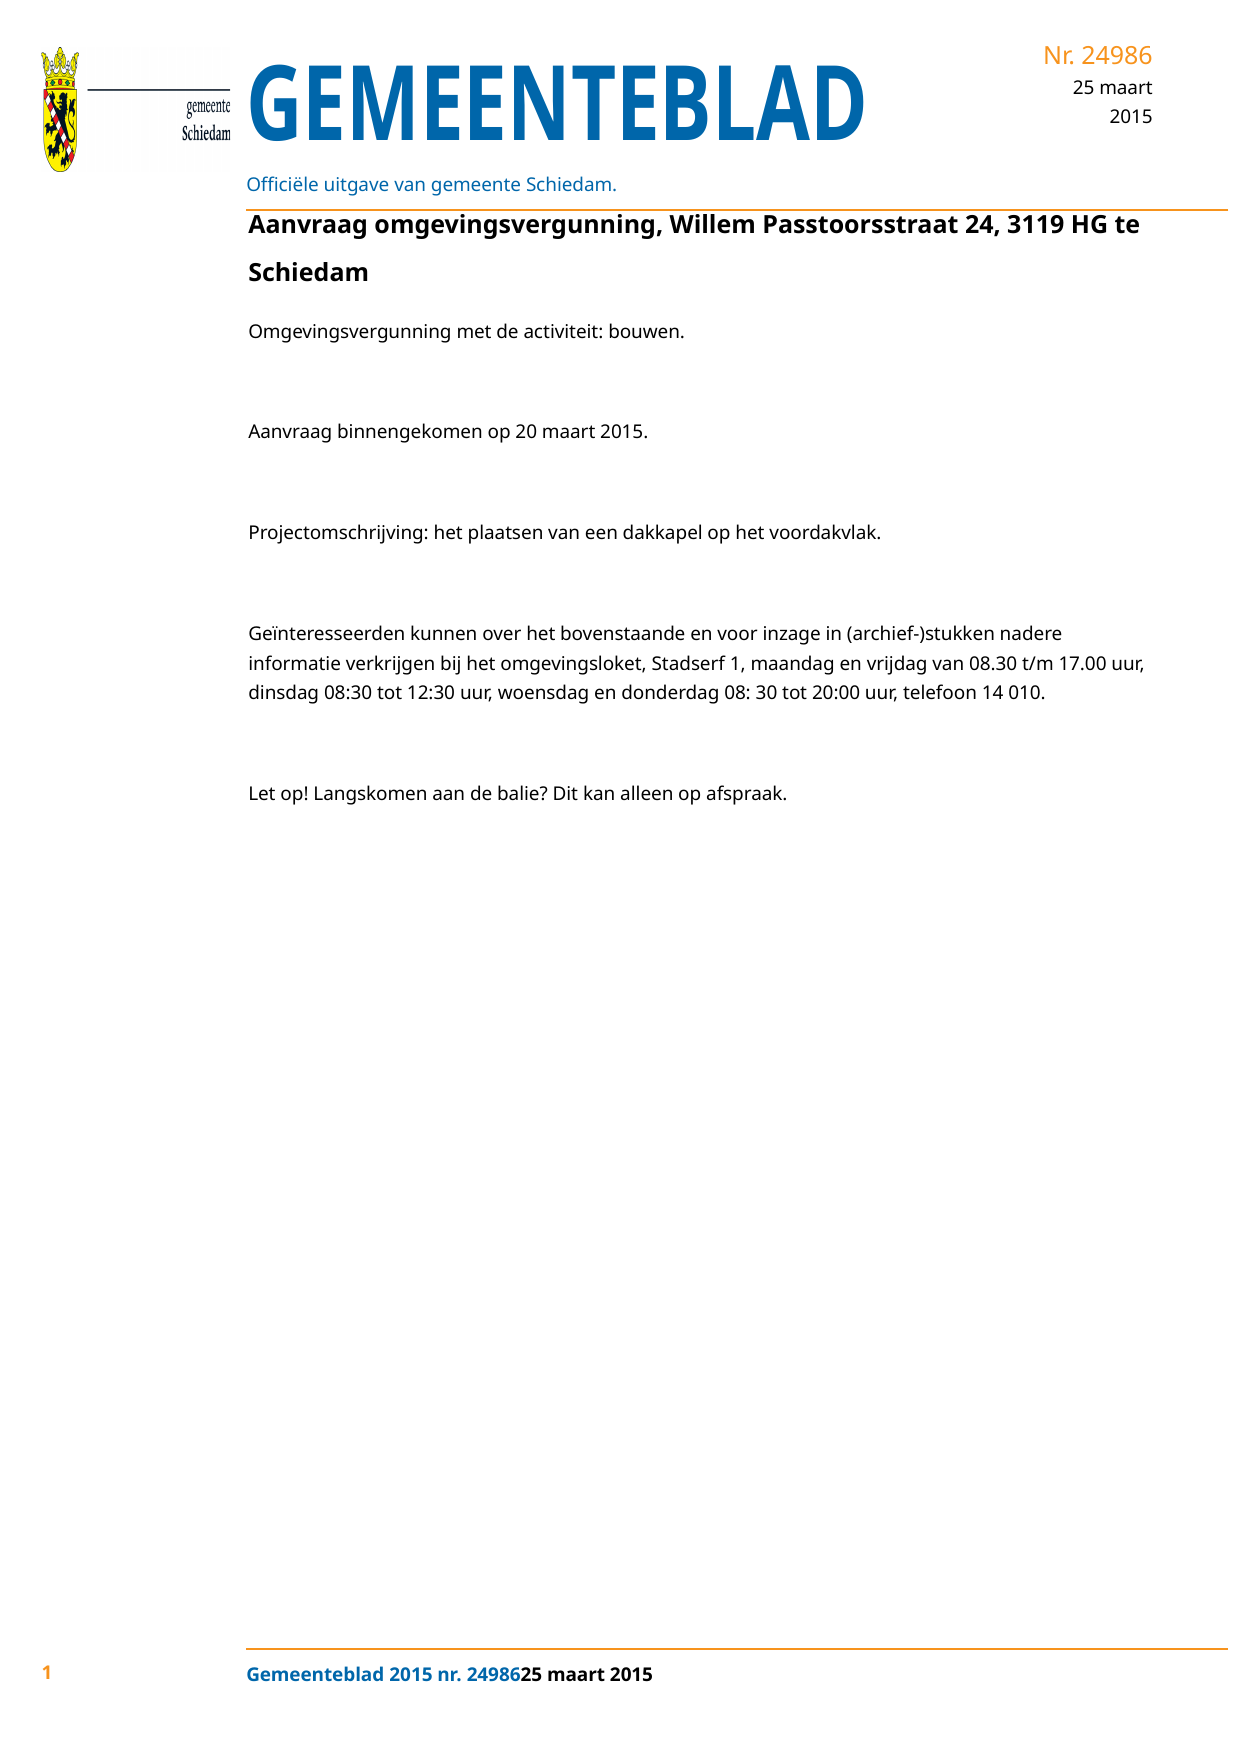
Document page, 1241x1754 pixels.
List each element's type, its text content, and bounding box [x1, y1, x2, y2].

text Geïnteresseerden kunnen over het bovenstaande en voor inzage in (archief-)stukken nadere informatie verkrijgen bij het omgevingsloket, Stadserf 1, maandag en vrijdag van 08.30 t/m 17.00 uur, dinsdag 08:30 tot 12:30 uur, woensdag en donderdag 08: 30 tot 20:00 uur, telefoon 14 010. [248, 620, 1152, 705]
picture [41, 47, 231, 172]
text Aanvraag omgevingsvergunning, Willem Passtoorsstraat 24, 3119 HG te Schiedam [248, 211, 1152, 288]
text Let op! Langskomen aan de balie? Dit kan alleen op afspraak. [248, 780, 1152, 806]
text Aanvraag binnengekomen op 20 maart 2015. [248, 419, 1152, 444]
text Omgevingsvergunning met de activiteit: bouwen. [248, 318, 1152, 344]
text Projectomschrijving: het plaatsen van een dakkapel op het voordakvlak. [248, 519, 1152, 545]
